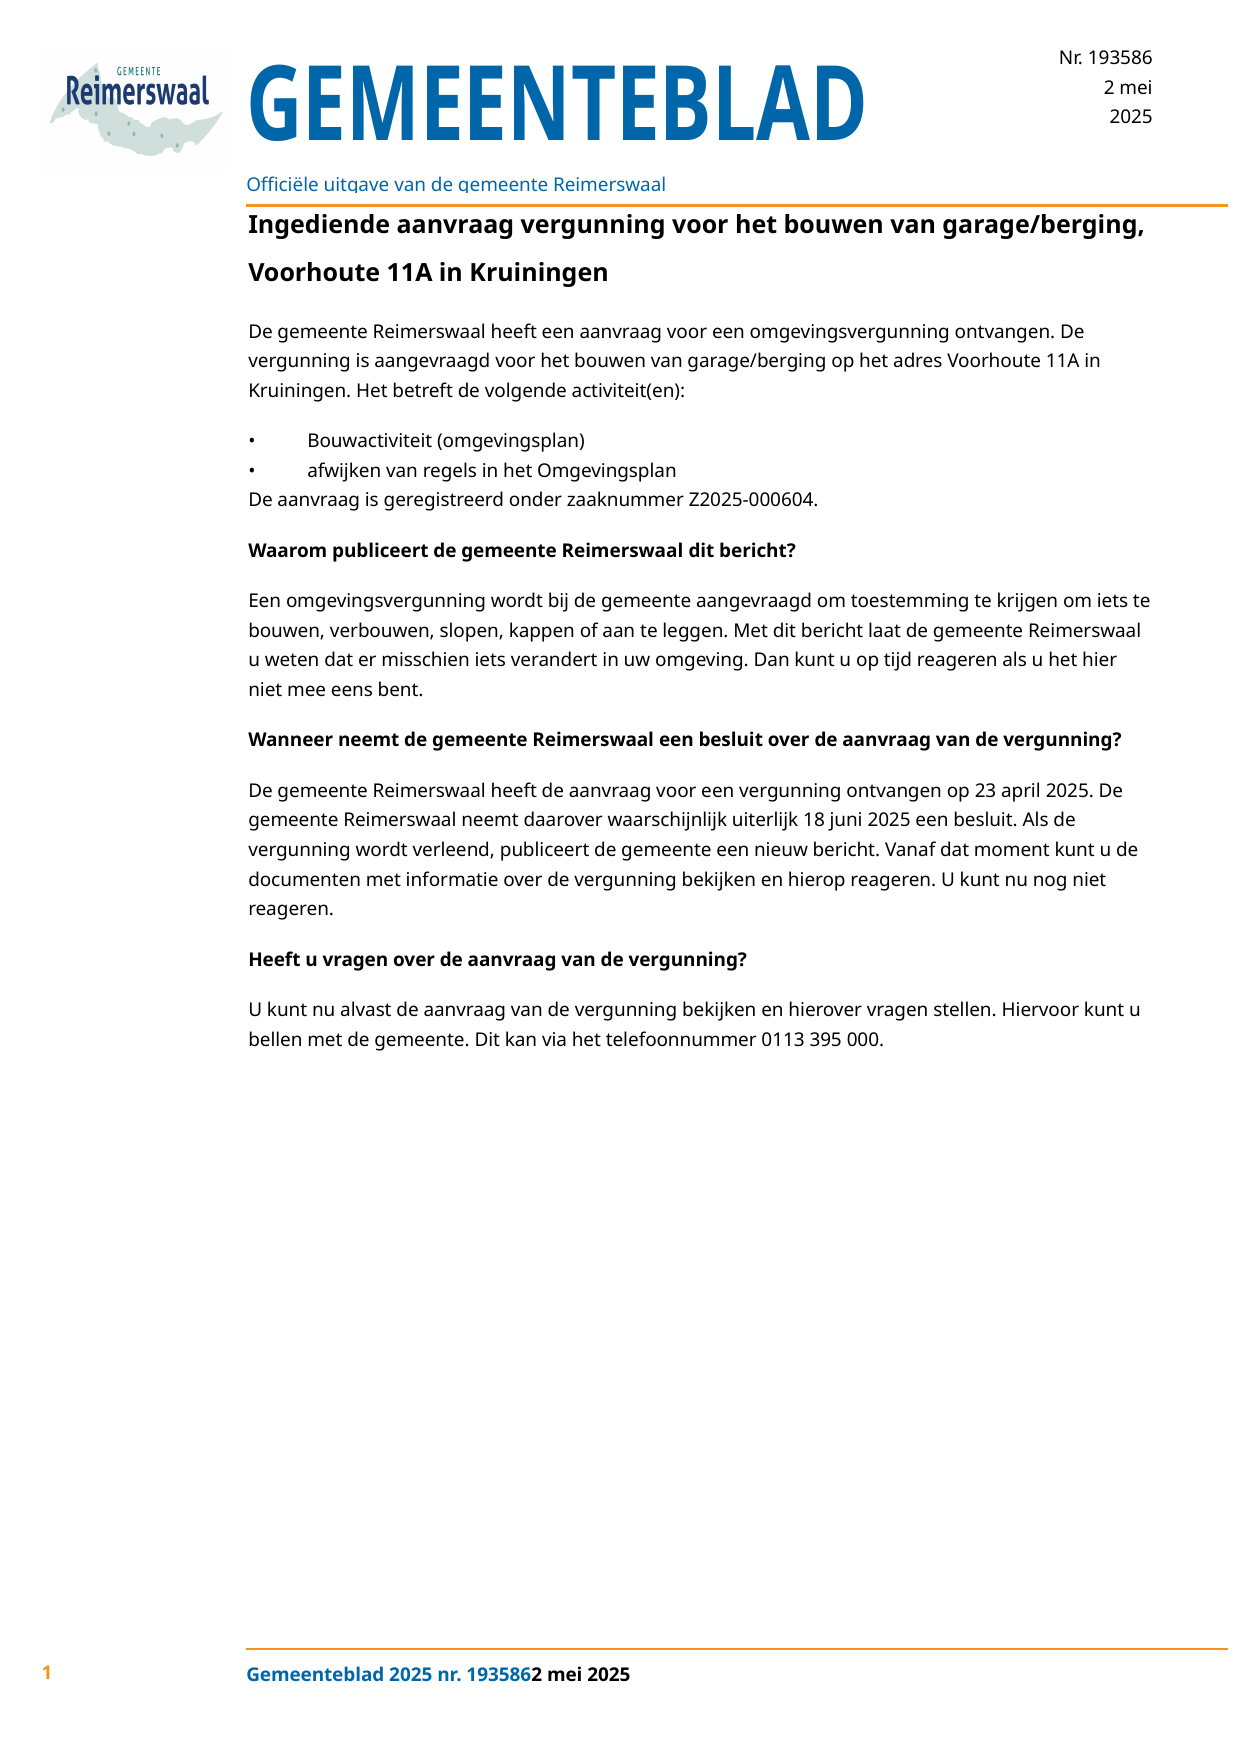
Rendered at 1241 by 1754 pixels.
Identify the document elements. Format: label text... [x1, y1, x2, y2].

text U kunt nu alvast de aanvraag van de vergunning bekijken en hierover vragen stellen. Hiervoor kunt u bellen met de gemeente. Dit kan via het telefoonnummer 0113 395 000. [248, 996, 1152, 1052]
list Bouwactiviteit (omgevingsplan) [248, 427, 1152, 453]
text Ingediende aanvraag vergunning voor het bouwen van garage/berging, Voorhoute 11A in Kruiningen [248, 207, 1152, 288]
list afwijken van regels in het Omgevingsplan [248, 457, 1152, 483]
text Een omgevingsvergunning wordt bij de gemeente aangevraagd om toestemming te krijgen om iets te bouwen, verbouwen, slopen, kappen of aan te leggen. Met dit bericht laat de gemeente Reimerswaal u weten dat er misschien iets verandert in uw omgeving. Dan kunt u op tijd reageren als u het hier niet mee eens bent. [248, 587, 1152, 702]
text De aanvraag is geregistreerd onder zaaknummer Z2025-000604. [248, 487, 1152, 512]
text De gemeente Reimerswaal heeft een aanvraag voor een omgevingsvergunning ontvangen. De vergunning is aangevraagd voor het bouwen van garage/berging op het adres Voorhoute 11A in Kruiningen. Het betreft de volgende activiteit(en): [248, 318, 1152, 403]
text Heeft u vragen over de aanvraag van de vergunning? [248, 946, 1152, 972]
text Waarom publiceert de gemeente Reimerswaal dit bericht? [248, 537, 1152, 563]
text Wanneer neemt de gemeente Reimerswaal een besluit over de aanvraag van de vergunning? [248, 727, 1152, 752]
picture [41, 47, 231, 172]
text De gemeente Reimerswaal heeft de aanvraag voor een vergunning ontvangen op 23 april 2025. De gemeente Reimerswaal neemt daarover waarschijnlijk uiterlijk 18 juni 2025 een besluit. Als de vergunning wordt verleend, publiceert de gemeente een nieuw bericht. Vanaf dat moment kunt u de documenten met informatie over de vergunning bekijken en hierop reageren. U kunt nu nog niet reageren. [248, 777, 1152, 921]
